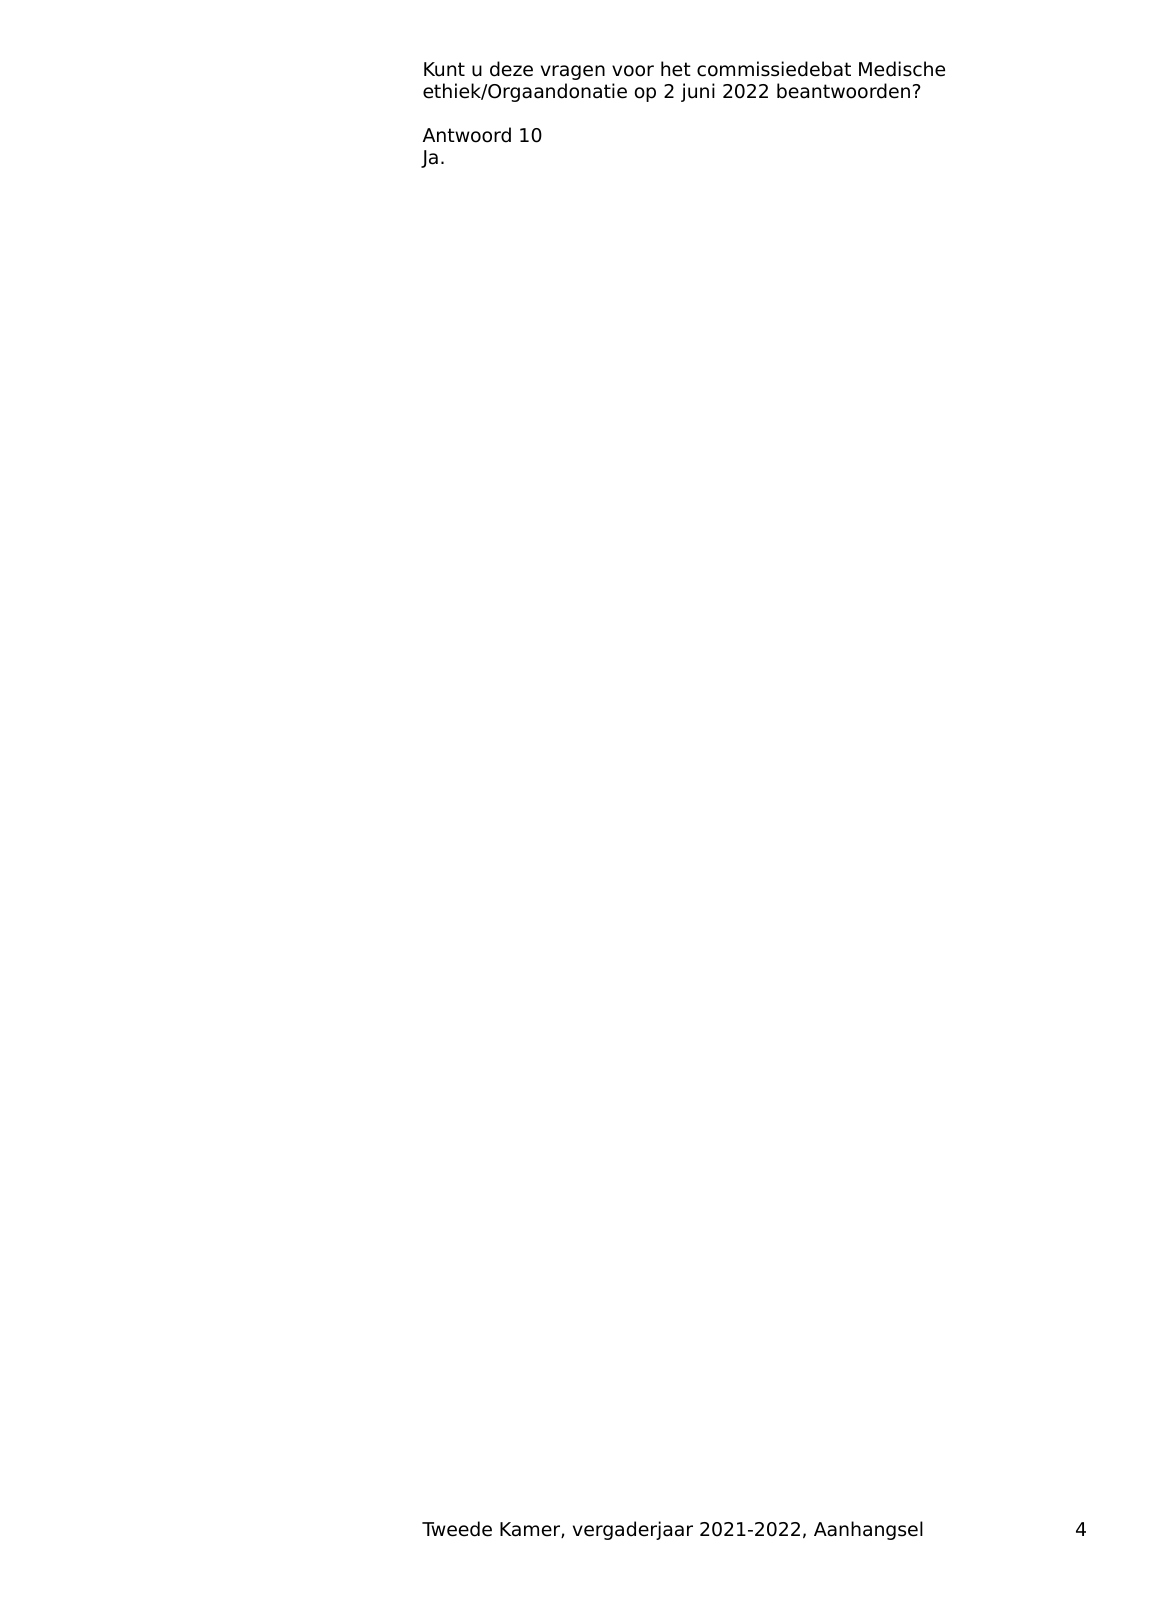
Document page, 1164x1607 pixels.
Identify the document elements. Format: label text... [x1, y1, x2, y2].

text Antwoord 10 [422, 125, 1087, 147]
text Ja. [422, 147, 1087, 169]
text Kunt u deze vragen voor het commissiedebat Medische ethiek/Orgaandonatie op 2 juni 2022 beantwoorden? [422, 59, 1087, 103]
